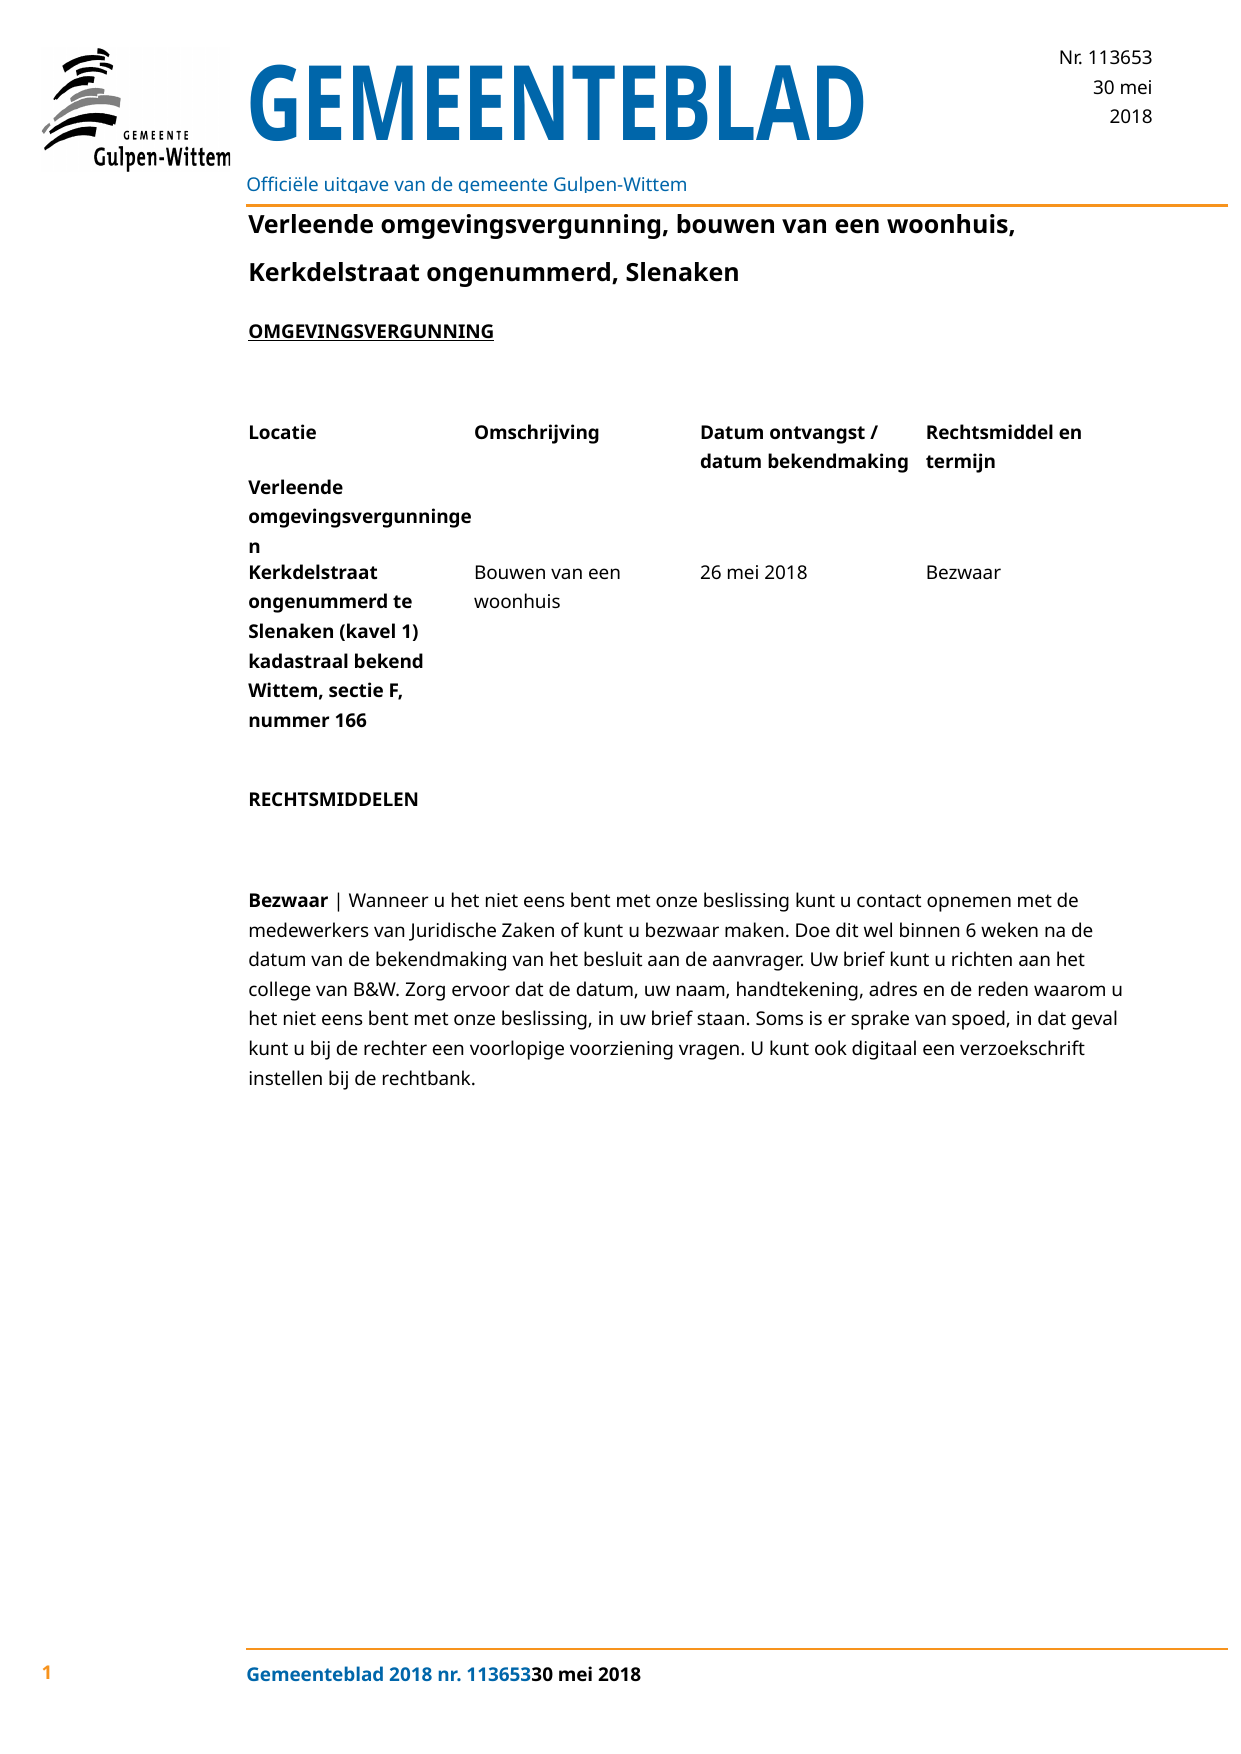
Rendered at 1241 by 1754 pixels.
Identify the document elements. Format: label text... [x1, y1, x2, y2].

table_cell Bouwen van een woonhuis [474, 559, 700, 733]
table_header Omschrijving [474, 419, 700, 474]
text RECHTSMIDDELEN [248, 786, 1152, 812]
table_cell Bezwaar [926, 559, 1152, 733]
table_cell Verleende omgevingsvergunningen [248, 474, 474, 559]
table_cell Kerkdelstraat ongenummerd te Slenaken (kavel 1) kadastraal bekend Wittem, sectie F, nummer 166 [248, 559, 474, 733]
table_header Rechtsmiddel en termijn [926, 419, 1152, 474]
text OMGEVINGSVERGUNNING [248, 318, 1152, 344]
table_cell [700, 474, 926, 559]
text Bezwaar | Wanneer u het niet eens bent met onze beslissing kunt u contact opnemen met de medewerkers van Juridische Zaken of kunt u bezwaar maken. Doe dit wel binnen 6 weken na de datum van de bekendmaking van het besluit aan de aanvrager. Uw brief kunt u richten aan het college van B&W. Zorg ervoor dat de datum, uw naam, handtekening, adres en de reden waarom u het niet eens bent met onze beslissing, in uw brief staan. Soms is er sprake van spoed, in dat geval kunt u bij de rechter een voorlopige voorziening vragen. U kunt ook digitaal een verzoekschrift instellen bij de rechtbank. [248, 887, 1152, 1090]
picture [41, 47, 231, 172]
table_header Locatie [248, 419, 474, 474]
table_cell [926, 474, 1152, 559]
table_cell 26 mei 2018 [700, 559, 926, 733]
text Verleende omgevingsvergunning, bouwen van een woonhuis, Kerkdelstraat ongenummerd, Slenaken [248, 207, 1152, 288]
table_cell [474, 474, 700, 559]
table_header Datum ontvangst / datum bekendmaking [700, 419, 926, 474]
